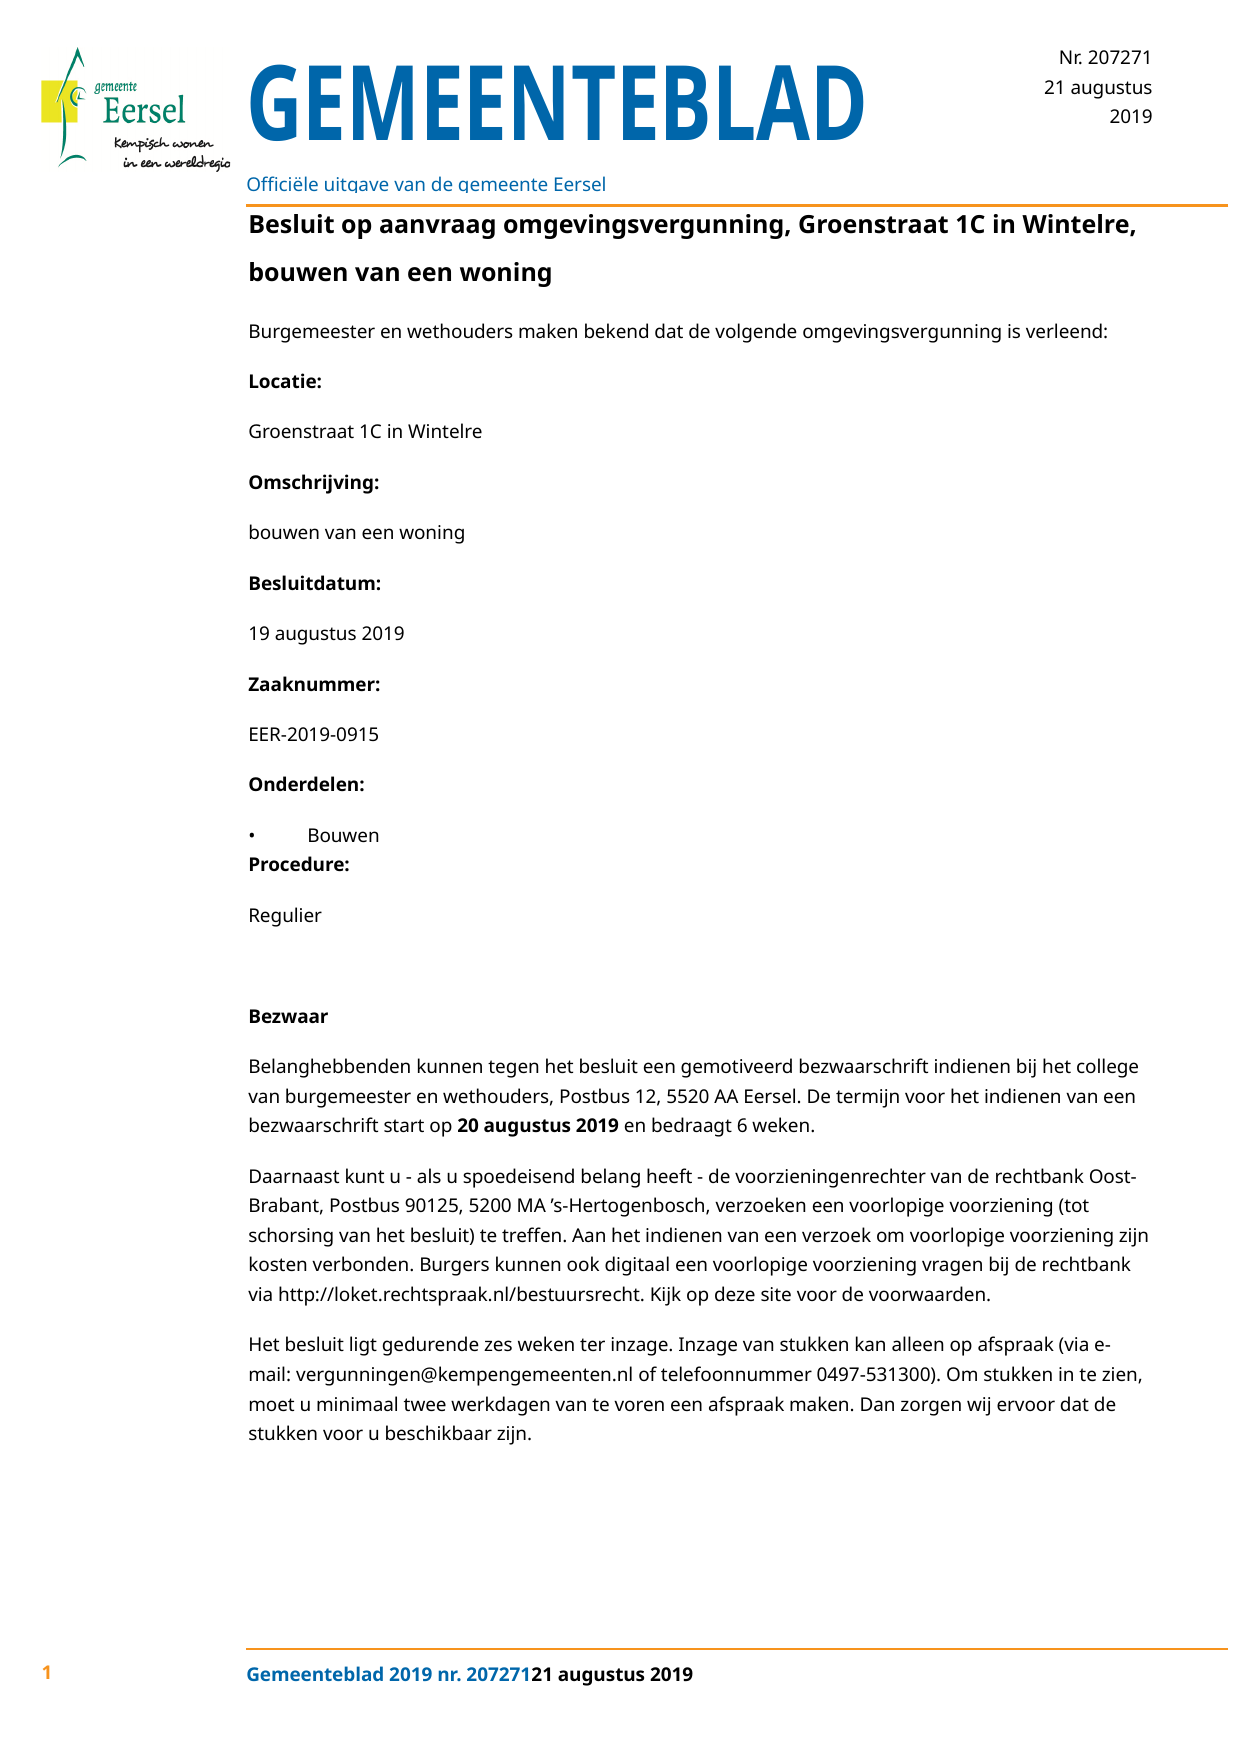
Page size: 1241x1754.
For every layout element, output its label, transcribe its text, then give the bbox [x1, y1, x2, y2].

text Locatie: [248, 368, 1152, 394]
text bouwen van een woning [248, 519, 1152, 545]
text Het besluit ligt gedurende zes weken ter inzage. Inzage van stukken kan alleen op afspraak (via e-mail: vergunningen@kempengemeenten.nl of telefoonnummer 0497-531300). Om stukken in te zien, moet u minimaal twee werkdagen van te voren een afspraak maken. Dan zorgen wij ervoor dat de stukken voor u beschikbaar zijn. [248, 1332, 1152, 1446]
text Besluitdatum: [248, 570, 1152, 596]
text Bezwaar [248, 1003, 1152, 1029]
text Regulier [248, 902, 1152, 928]
text Besluit op aanvraag omgevingsvergunning, Groenstraat 1C in Wintelre, bouwen van een woning [248, 207, 1152, 288]
picture [41, 47, 231, 172]
text Onderdelen: [248, 772, 1152, 797]
text Belanghebbenden kunnen tegen het besluit een gemotiveerd bezwaarschrift indienen bij het college van burgemeester en wethouders, Postbus 12, 5520 AA Eersel. De termijn voor het indienen van een bezwaarschrift start op 20 augustus 2019 en bedraagt 6 weken. [248, 1053, 1152, 1138]
list Bouwen [248, 822, 1152, 848]
text Procedure: [248, 852, 1152, 877]
text Zaaknummer: [248, 671, 1152, 697]
text Omschrijving: [248, 469, 1152, 495]
text Daarnaast kunt u - als u spoedeisend belang heeft - de voorzieningenrechter van de rechtbank Oost-Brabant, Postbus 90125, 5200 MA ’s-Hertogenbosch, verzoeken een voorlopige voorziening (tot schorsing van het besluit) te treffen. Aan het indienen van een verzoek om voorlopige voorziening zijn kosten verbonden. Burgers kunnen ook digitaal een voorlopige voorziening vragen bij de rechtbank via http://loket.rechtspraak.nl/bestuursrecht. Kijk op deze site voor de voorwaarden. [248, 1163, 1152, 1307]
text Groenstraat 1C in Wintelre [248, 419, 1152, 444]
text EER-2019-0915 [248, 721, 1152, 747]
text 19 augustus 2019 [248, 620, 1152, 646]
text Burgemeester en wethouders maken bekend dat de volgende omgevingsvergunning is verleend: [248, 318, 1152, 344]
